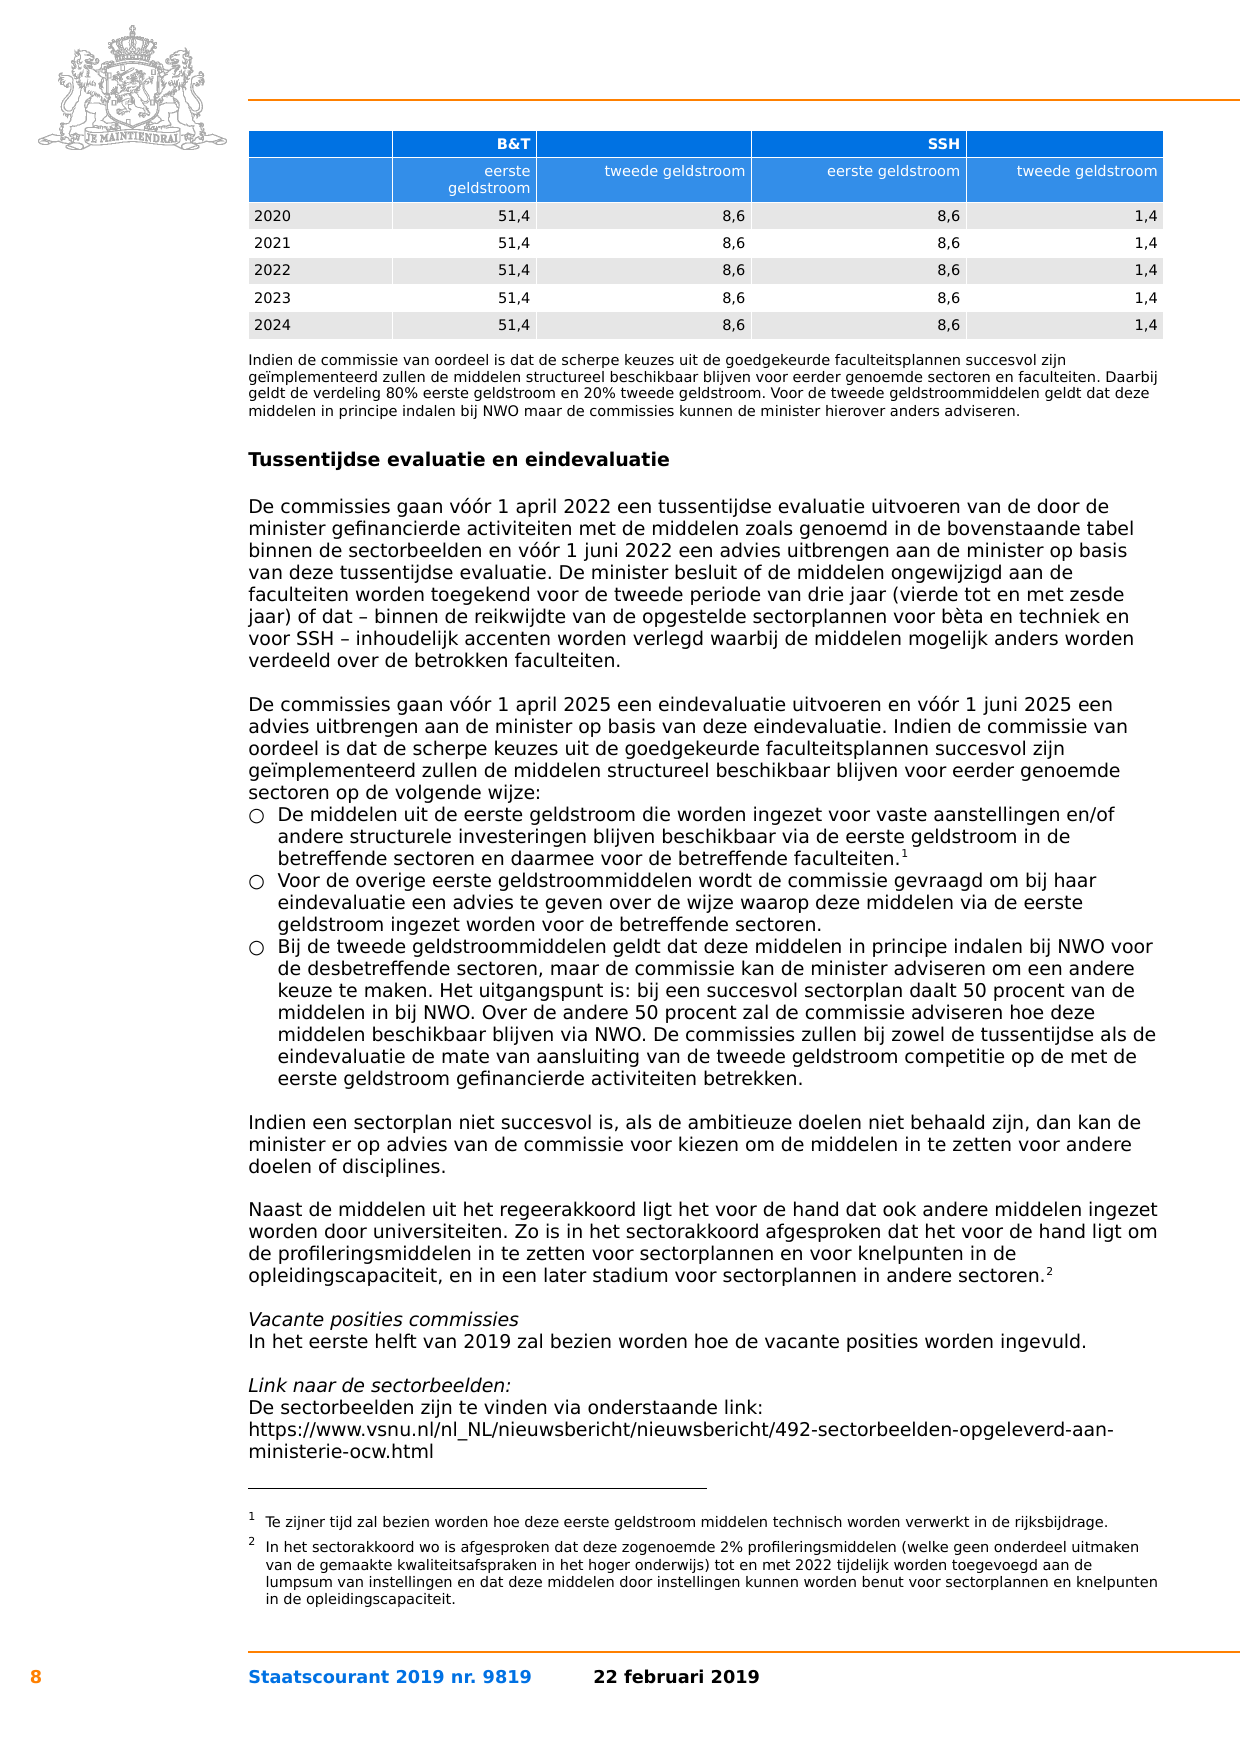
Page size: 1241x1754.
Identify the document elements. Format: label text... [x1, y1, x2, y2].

table_cell 2021 [249, 230, 392, 256]
table_cell 51,4 [393, 258, 536, 284]
text De sectorbeelden zijn te vinden via onderstaande link: https://www.vsnu.nl/nl_NL/nieuwsbericht/nieuwsbericht/492-sectorbeelden-opgeleverd-aan-ministerie-ocw.html [248, 1397, 1163, 1463]
table_cell 8,6 [537, 258, 751, 284]
table_cell 1,4 [967, 258, 1163, 284]
table_header [537, 131, 751, 157]
text De commissies gaan vóór 1 april 2025 een eindevaluatie uitvoeren en vóór 1 juni 2025 een advies uitbrengen aan de minister op basis van deze eindevaluatie. Indien de commissie van oordeel is dat de scherpe keuzes uit de goedgekeurde faculteitsplannen succesvol zijn geïmplementeerd zullen de middelen structureel beschikbaar blijven voor eerder genoemde sectoren op de volgende wijze: [248, 694, 1163, 804]
table_cell 51,4 [393, 230, 536, 256]
text Vacante posities commissies [248, 1309, 1163, 1331]
table_cell 2023 [249, 285, 392, 311]
table_cell 51,4 [393, 285, 536, 311]
table_cell 1,4 [967, 312, 1163, 339]
text ○ Voor de overige eerste geldstroommiddelen wordt de commissie gevraagd om bij haar eindevaluatie een advies te geven over de wijze waarop deze middelen via de eerste geldstroom ingezet worden voor de betreffende sectoren. [248, 870, 1163, 936]
table_header [967, 131, 1163, 157]
table_cell 8,6 [752, 258, 966, 284]
table_header [249, 131, 392, 157]
table_cell 2024 [249, 312, 392, 339]
table_header B&T [393, 131, 536, 157]
table_cell [249, 158, 392, 202]
table_header SSH [752, 131, 966, 157]
table_cell 1,4 [967, 203, 1163, 229]
table_cell 1,4 [967, 230, 1163, 256]
table_cell Indien de commissie van oordeel is dat de scherpe keuzes uit de goedgekeurde faculteitsplannen succesvol zijn geïmplementeerd zullen de middelen structureel beschikbaar blijven voor eerder genoemde sectoren en faculteiten. Daarbij geldt de verdeling 80% eerste geldstroom en 20% tweede geldstroom. Voor de tweede geldstroommiddelen geldt dat deze middelen in principe indalen bij NWO maar de commissies kunnen de minister hierover anders adviseren. [248, 340, 1163, 419]
table_cell 1,4 [967, 285, 1163, 311]
text Indien een sectorplan niet succesvol is, als de ambitieuze doelen niet behaald zijn, dan kan de minister er op advies van de commissie voor kiezen om de middelen in te zetten voor andere doelen of disciplines. [248, 1112, 1163, 1177]
text In het eerste helft van 2019 zal bezien worden hoe de vacante posities worden ingevuld. [248, 1331, 1163, 1353]
table_cell 51,4 [393, 203, 536, 229]
picture [38, 25, 227, 150]
table_cell 8,6 [752, 312, 966, 339]
table_cell tweede geldstroom [967, 158, 1163, 202]
table_cell 8,6 [537, 203, 751, 229]
text Link naar de sectorbeelden: [248, 1375, 1163, 1397]
table_cell eerste geldstroom [393, 158, 536, 202]
table_cell 8,6 [752, 285, 966, 311]
table_cell 8,6 [752, 203, 966, 229]
table_cell 8,6 [537, 312, 751, 339]
subtitle Tussentijdse evaluatie en eindevaluatie [248, 449, 1163, 471]
table_cell 8,6 [537, 285, 751, 311]
table_cell tweede geldstroom [537, 158, 751, 202]
text ○ De middelen uit de eerste geldstroom die worden ingezet voor vaste aanstellingen en/of andere structurele investeringen blijven beschikbaar via de eerste geldstroom in de betreffende sectoren en daarmee voor de betreffende faculteiten. [248, 804, 1163, 870]
text De commissies gaan vóór 1 april 2022 een tussentijdse evaluatie uitvoeren van de door de minister gefinancierde activiteiten met de middelen zoals genoemd in de bovenstaande tabel binnen de sectorbeelden en vóór 1 juni 2022 een advies uitbrengen aan de minister op basis van deze tussentijdse evaluatie. De minister besluit of de middelen ongewijzigd aan de faculteiten worden toegekend voor de tweede periode van drie jaar (vierde tot en met zesde jaar) of dat – binnen de reikwijdte van de opgestelde sectorplannen voor bèta en techniek en voor SSH – inhoudelijk accenten worden verlegd waarbij de middelen mogelijk anders worden verdeeld over de betrokken faculteiten. [248, 496, 1163, 672]
table_cell 2022 [249, 258, 392, 284]
table_cell eerste geldstroom [752, 158, 966, 202]
table_cell 8,6 [537, 230, 751, 256]
table_cell 8,6 [752, 230, 966, 256]
text ○ Bij de tweede geldstroommiddelen geldt dat deze middelen in principe indalen bij NWO voor de desbetreffende sectoren, maar de commissie kan de minister adviseren om een andere keuze te maken. Het uitgangspunt is: bij een succesvol sectorplan daalt 50 procent van de middelen in bij NWO. Over de andere 50 procent zal de commissie adviseren hoe deze middelen beschikbaar blijven via NWO. De commissies zullen bij zowel de tussentijdse als de eindevaluatie de mate van aansluiting van de tweede geldstroom competitie op de met de eerste geldstroom gefinancierde activiteiten betrekken. [248, 936, 1163, 1090]
text In het sectorakkoord wo is afgesproken dat deze zogenoemde 2% profileringsmiddelen (welke geen onderdeel uitmaken van de gemaakte kwaliteitsafspraken in het hoger onderwijs) tot en met 2022 tijdelijk worden toegevoegd aan de lumpsum van instellingen en dat deze middelen door instellingen kunnen worden benut voor sectorplannen en knelpunten in de opleidingscapaciteit. [248, 1535, 1163, 1608]
table_cell 51,4 [393, 312, 536, 339]
text Naast de middelen uit het regeerakkoord ligt het voor de hand dat ook andere middelen ingezet worden door universiteiten. Zo is in het sectorakkoord afgesproken dat het voor de hand ligt om de profileringsmiddelen in te zetten voor sectorplannen en voor knelpunten in de opleidingscapaciteit, en in een later stadium voor sectorplannen in andere sectoren. [248, 1199, 1163, 1287]
table_cell 2020 [249, 203, 392, 229]
text Te zijner tijd zal bezien worden hoe deze eerste geldstroom middelen technisch worden verwerkt in de rijksbijdrage. [248, 1510, 1163, 1532]
